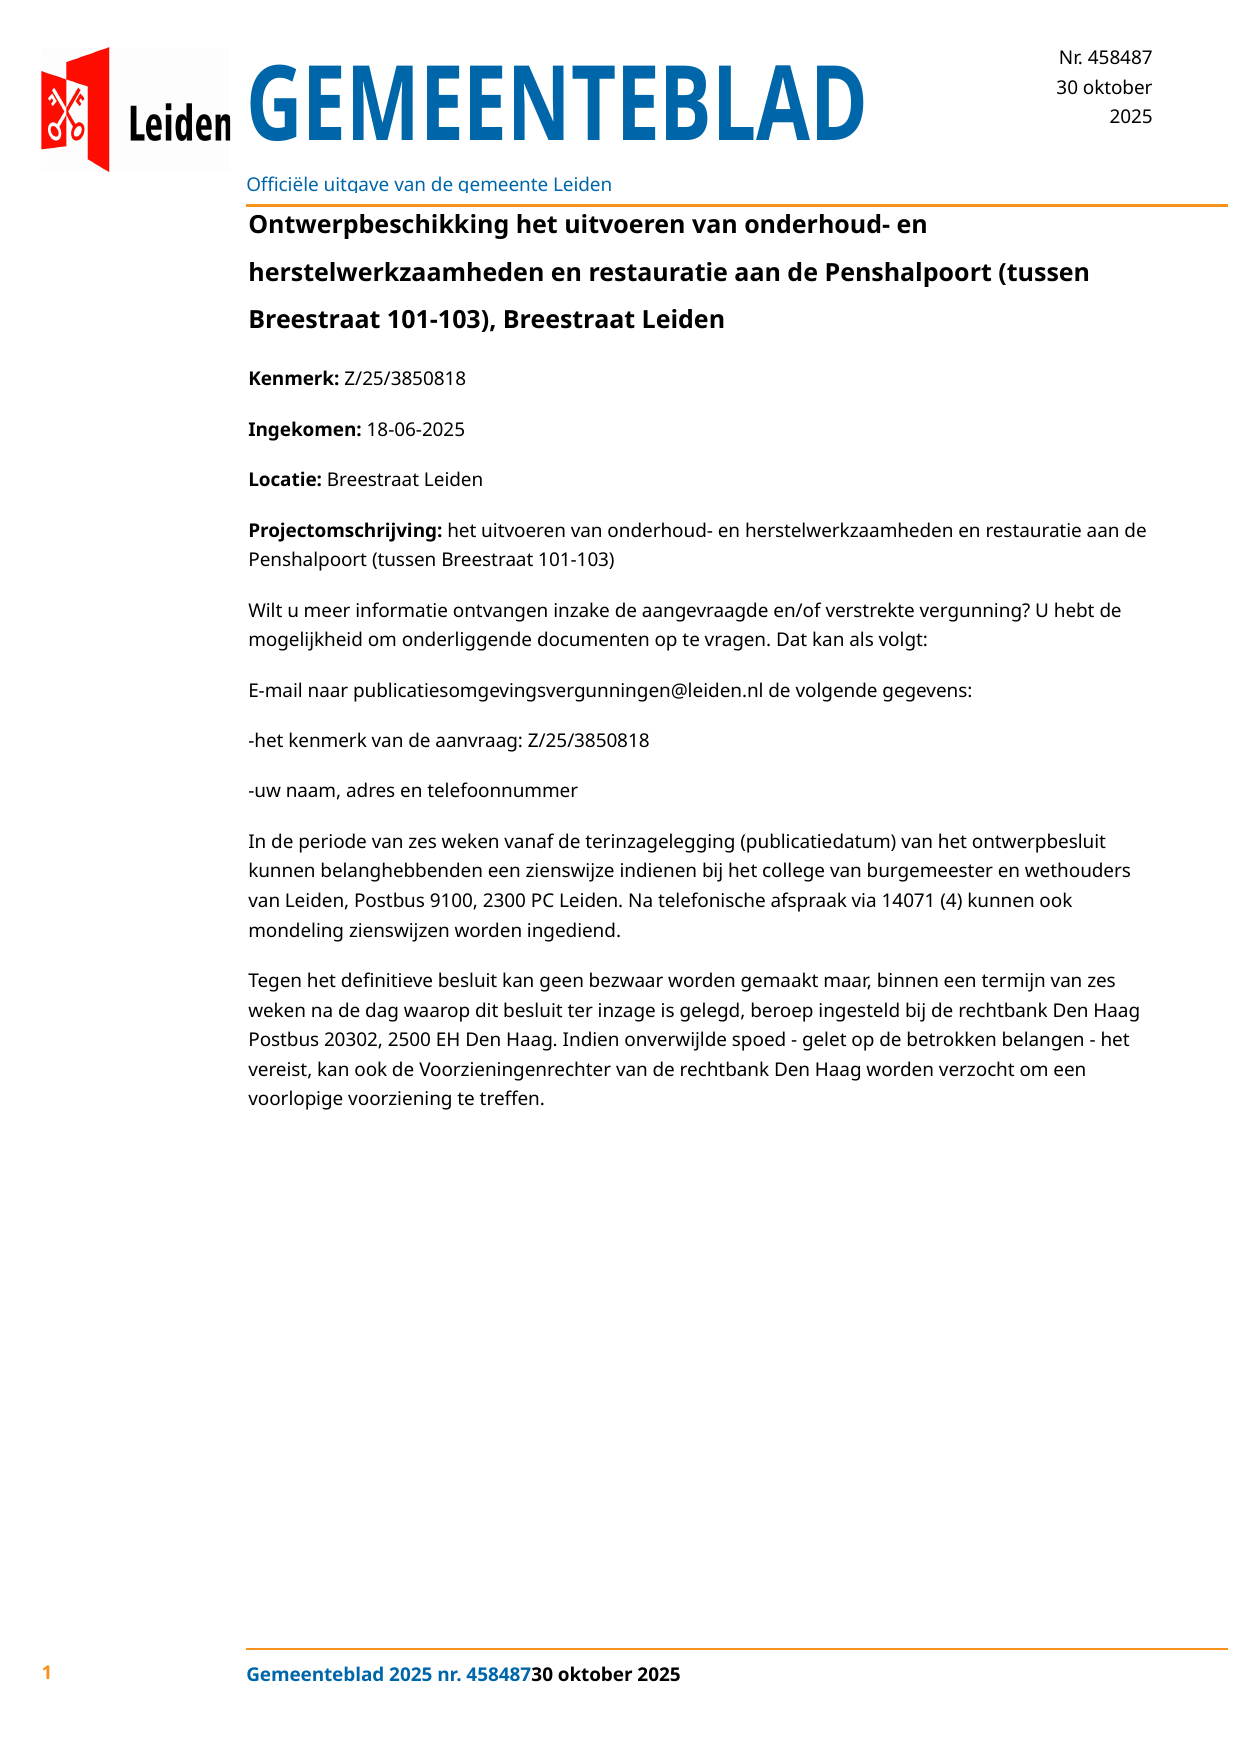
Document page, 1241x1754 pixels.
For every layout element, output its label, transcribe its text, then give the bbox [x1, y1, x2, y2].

text -het kenmerk van de aanvraag: Z/25/3850818 [248, 727, 1152, 753]
text -uw naam, adres en telefoonnummer [248, 778, 1152, 803]
text Wilt u meer informatie ontvangen inzake de aangevraagde en/of verstrekte vergunning? U hebt de mogelijkheid om onderliggende documenten op te vragen. Dat kan als volgt: [248, 597, 1152, 652]
picture [41, 47, 231, 172]
text Ingekomen: 18-06-2025 [248, 416, 1152, 442]
text Ontwerpbeschikking het uitvoeren van onderhoud- en herstelwerkzaamheden en restauratie aan de Penshalpoort (tussen Breestraat 101-103), Breestraat Leiden [248, 207, 1152, 336]
text E-mail naar publicatiesomgevingsvergunningen@leiden.nl de volgende gegevens: [248, 677, 1152, 702]
text Kenmerk: Z/25/3850818 [248, 366, 1152, 391]
text In de periode van zes weken vanaf de terinzagelegging (publicatiedatum) van het ontwerpbesluit kunnen belanghebbenden een zienswijze indienen bij het college van burgemeester en wethouders van Leiden, Postbus 9100, 2300 PC Leiden. Na telefonische afspraak via 14071 (4) kunnen ook mondeling zienswijzen worden ingediend. [248, 828, 1152, 942]
text Tegen het definitieve besluit kan geen bezwaar worden gemaakt maar, binnen een termijn van zes weken na de dag waarop dit besluit ter inzage is gelegd, beroep ingesteld bij de rechtbank Den Haag Postbus 20302, 2500 EH Den Haag. Indien onverwijlde spoed - gelet op de betrokken belangen - het vereist, kan ook de Voorzieningenrechter van de rechtbank Den Haag worden verzocht om een voorlopige voorziening te treffen. [248, 967, 1152, 1111]
text Locatie: Breestraat Leiden [248, 466, 1152, 492]
text Projectomschrijving: het uitvoeren van onderhoud- en herstelwerkzaamheden en restauratie aan de Penshalpoort (tussen Breestraat 101-103) [248, 517, 1152, 572]
